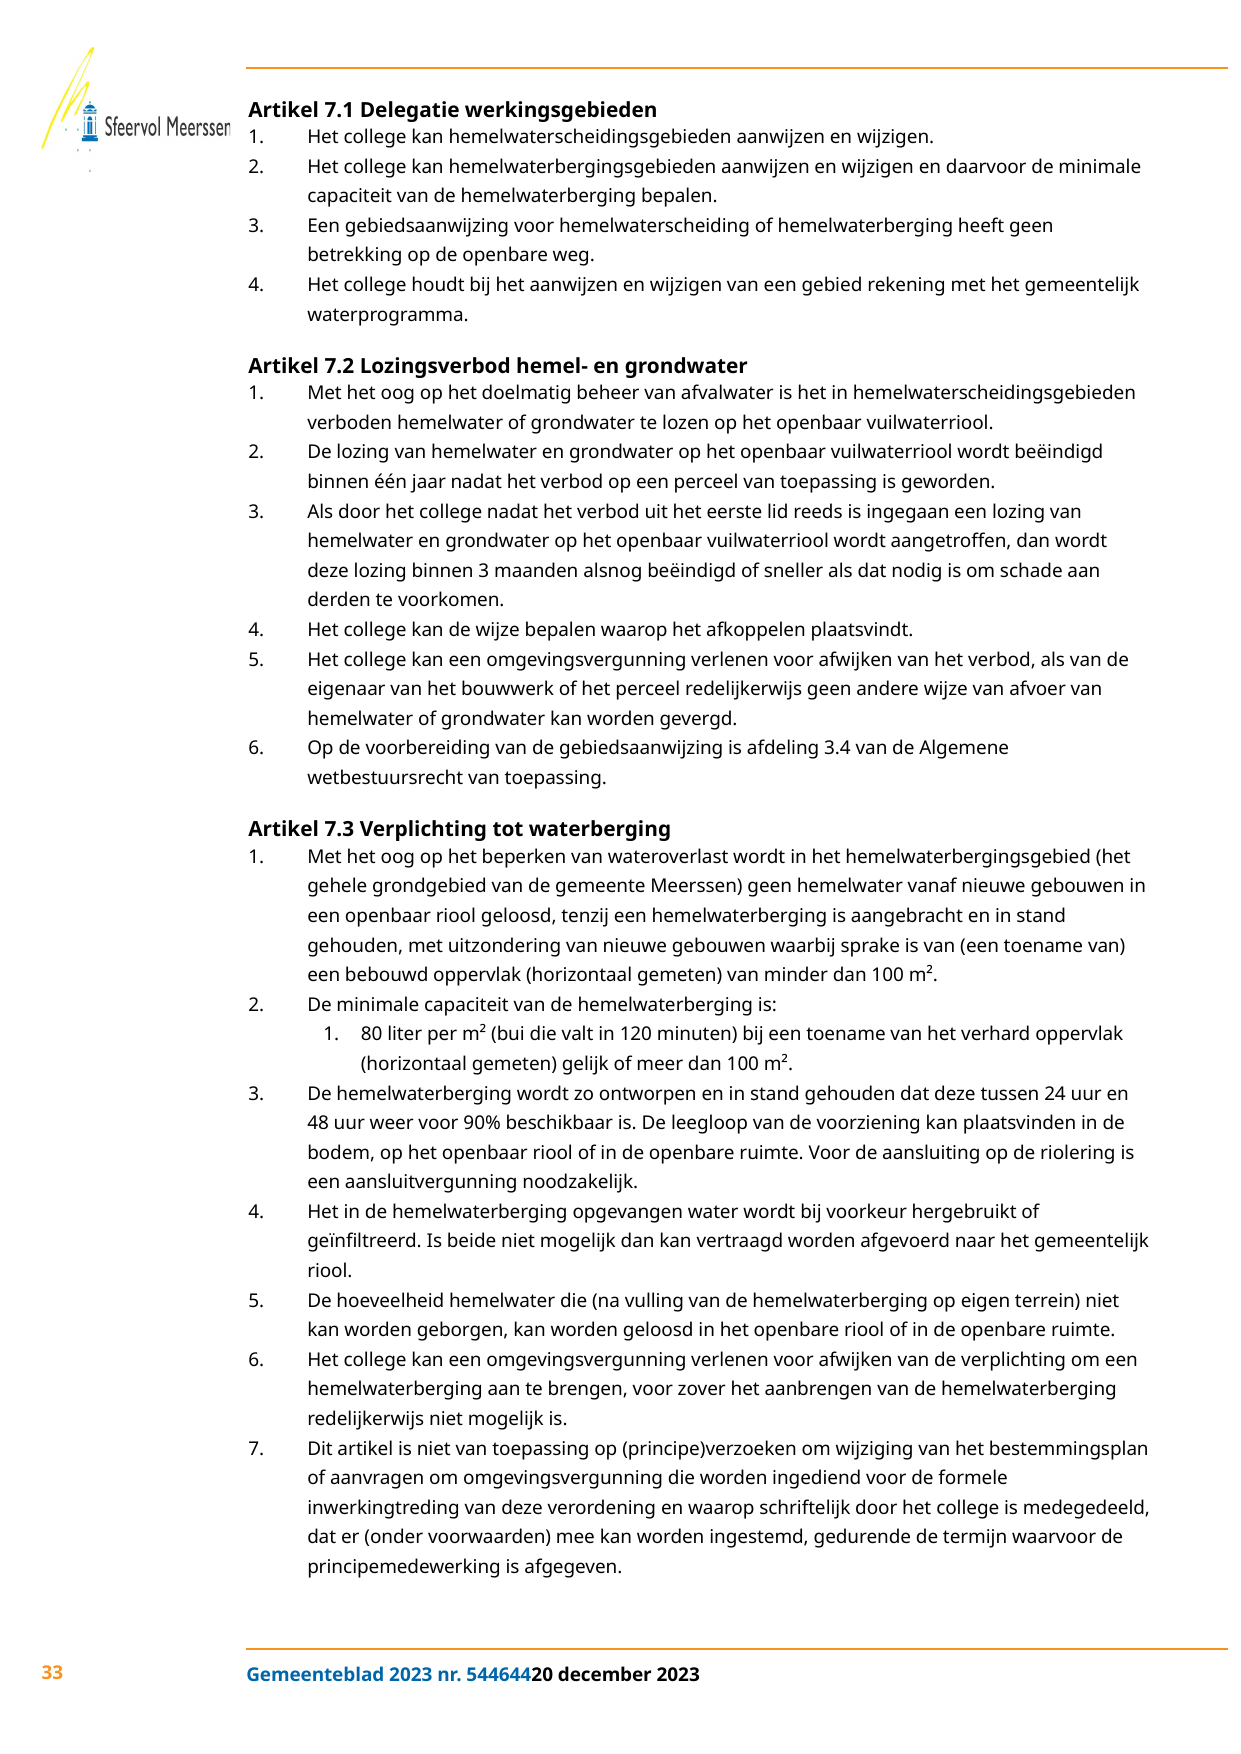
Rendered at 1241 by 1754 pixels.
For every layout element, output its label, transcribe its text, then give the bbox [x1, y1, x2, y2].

list De minimale capaciteit van de hemelwaterberging is: [248, 991, 1152, 1017]
list Als door het college nadat het verbod uit het eerste lid reeds is ingegaan een lozing van hemelwater en grondwater op het openbaar vuilwaterriool wordt aangetroffen, dan wordt deze lozing binnen 3 maanden alsnog beëindigd of sneller als dat nodig is om schade aan derden te voorkomen. [248, 498, 1152, 612]
picture [41, 47, 231, 172]
list Met het oog op het doelmatig beheer van afvalwater is het in hemelwaterscheidingsgebieden verboden hemelwater of grondwater te lozen op het openbaar vuilwaterriool. [248, 379, 1152, 435]
list Het college houdt bij het aanwijzen en wijzigen van een gebied rekening met het gemeentelijk waterprogramma. [248, 271, 1152, 326]
list Een gebiedsaanwijzing voor hemelwaterscheiding of hemelwaterberging heeft geen betrekking op de openbare weg. [248, 212, 1152, 267]
list Op de voorbereiding van de gebiedsaanwijzing is afdeling 3.4 van de Algemene wetbestuursrecht van toepassing. [248, 734, 1152, 790]
list Het college kan een omgevingsvergunning verlenen voor afwijken van het verbod, als van de eigenaar van het bouwwerk of het perceel redelijkerwijs geen andere wijze van afvoer van hemelwater of grondwater kan worden gevergd. [248, 646, 1152, 731]
list Met het oog op het beperken van wateroverlast wordt in het hemelwaterbergingsgebied (het gehele grondgebied van de gemeente Meerssen) geen hemelwater vanaf nieuwe gebouwen in een openbaar riool geloosd, tenzij een hemelwaterberging is aangebracht en in stand gehouden, met uitzondering van nieuwe gebouwen waarbij sprake is van (een toename van) een bebouwd oppervlak (horizontaal gemeten) van minder dan 100 m². [248, 843, 1152, 987]
list Het college kan de wijze bepalen waarop het afkoppelen plaatsvindt. [248, 616, 1152, 642]
list De hemelwaterberging wordt zo ontworpen en in stand gehouden dat deze tussen 24 uur en 48 uur weer voor 90% beschikbaar is. De leegloop van de voorziening kan plaatsvinden in de bodem, op het openbaar riool of in de openbare ruimte. Voor de aansluiting op de riolering is een aansluitvergunning noodzakelijk. [248, 1080, 1152, 1194]
list Het in de hemelwaterberging opgevangen water wordt bij voorkeur hergebruikt of geïnfiltreerd. Is beide niet mogelijk dan kan vertraagd worden afgevoerd naar het gemeentelijk riool. [248, 1198, 1152, 1283]
text Artikel 7.1 Delegatie werkingsgebieden [248, 95, 1152, 123]
list 80 liter per m² (bui die valt in 120 minuten) bij een toename van het verhard oppervlak (horizontaal gemeten) gelijk of meer dan 100 m². [323, 1021, 1152, 1076]
list Het college kan een omgevingsvergunning verlenen voor afwijken van de verplichting om een hemelwaterberging aan te brengen, voor zover het aanbrengen van de hemelwaterberging redelijkerwijs niet mogelijk is. [248, 1346, 1152, 1431]
list Het college kan hemelwaterbergingsgebieden aanwijzen en wijzigen en daarvoor de minimale capaciteit van de hemelwaterberging bepalen. [248, 153, 1152, 208]
list De lozing van hemelwater en grondwater op het openbaar vuilwaterriool wordt beëindigd binnen één jaar nadat het verbod op een perceel van toepassing is geworden. [248, 439, 1152, 494]
text Artikel 7.3 Verplichting tot waterberging [248, 814, 1152, 843]
list De hoeveelheid hemelwater die (na vulling van de hemelwaterberging op eigen terrein) niet kan worden geborgen, kan worden geloosd in het openbare riool of in de openbare ruimte. [248, 1287, 1152, 1342]
list Het college kan hemelwaterscheidingsgebieden aanwijzen en wijzigen. [248, 123, 1152, 149]
list Dit artikel is niet van toepassing op (principe)verzoeken om wijziging van het bestemmingsplan of aanvragen om omgevingsvergunning die worden ingediend voor de formele inwerkingtreding van deze verordening en waarop schriftelijk door het college is medegedeeld, dat er (onder voorwaarden) mee kan worden ingestemd, gedurende de termijn waarvoor de principemedewerking is afgegeven. [248, 1435, 1152, 1579]
text Artikel 7.2 Lozingsverbod hemel- en grondwater [248, 351, 1152, 379]
